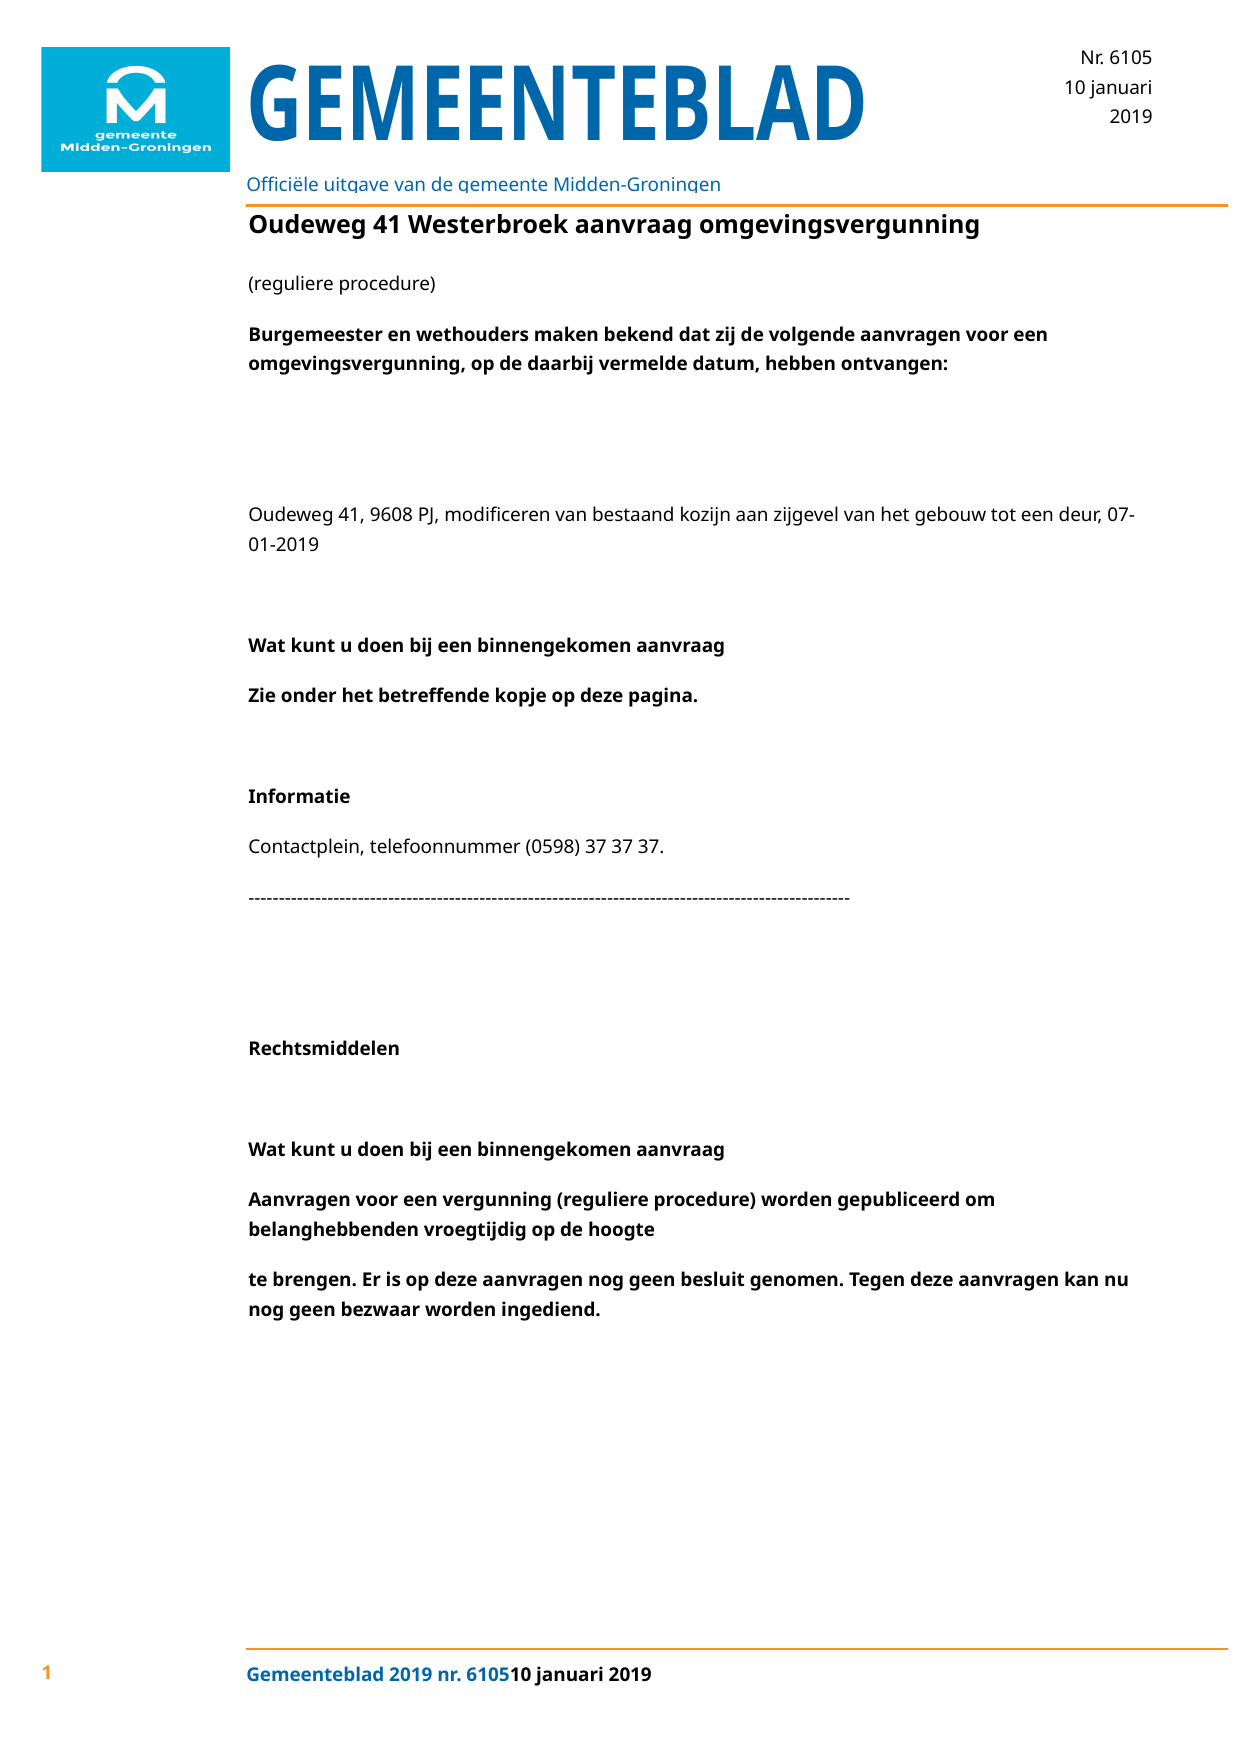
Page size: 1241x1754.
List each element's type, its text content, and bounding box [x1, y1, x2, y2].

text Burgemeester en wethouders maken bekend dat zij de volgende aanvragen voor een omgevingsvergunning, op de daarbij vermelde datum, hebben ontvangen: [248, 321, 1152, 376]
text Oudeweg 41 Westerbroek aanvraag omgevingsvergunning [248, 207, 1152, 241]
text (reguliere procedure) [248, 270, 1152, 296]
picture [184, 146, 190, 153]
text Oudeweg 41, 9608 PJ, modificeren van bestaand kozijn aan zijgevel van het gebouw tot een deur, 07-01-2019 [248, 502, 1152, 557]
picture [107, 89, 165, 122]
text Wat kunt u doen bij een binnengekomen aanvraag [248, 632, 1152, 658]
picture [108, 66, 164, 82]
text Wat kunt u doen bij een binnengekomen aanvraag [248, 1136, 1152, 1162]
text Zie onder het betreffende kopje op deze pagina. [248, 682, 1152, 708]
text Contactplein, telefoonnummer (0598) 37 37 37. [248, 834, 1152, 859]
text Aanvragen voor een vergunning (reguliere procedure) worden gepubliceerd om belanghebbenden vroegtijdig op de hoogte [248, 1187, 1152, 1242]
text --------------------------------------------------------------------------------------------------- [248, 884, 1152, 910]
text Rechtsmiddelen [248, 1035, 1152, 1061]
text te brengen. Er is op deze aanvragen nog geen besluit genomen. Tegen deze aanvragen kan nu nog geen bezwaar worden ingediend. [248, 1267, 1152, 1322]
text Informatie [248, 783, 1152, 809]
